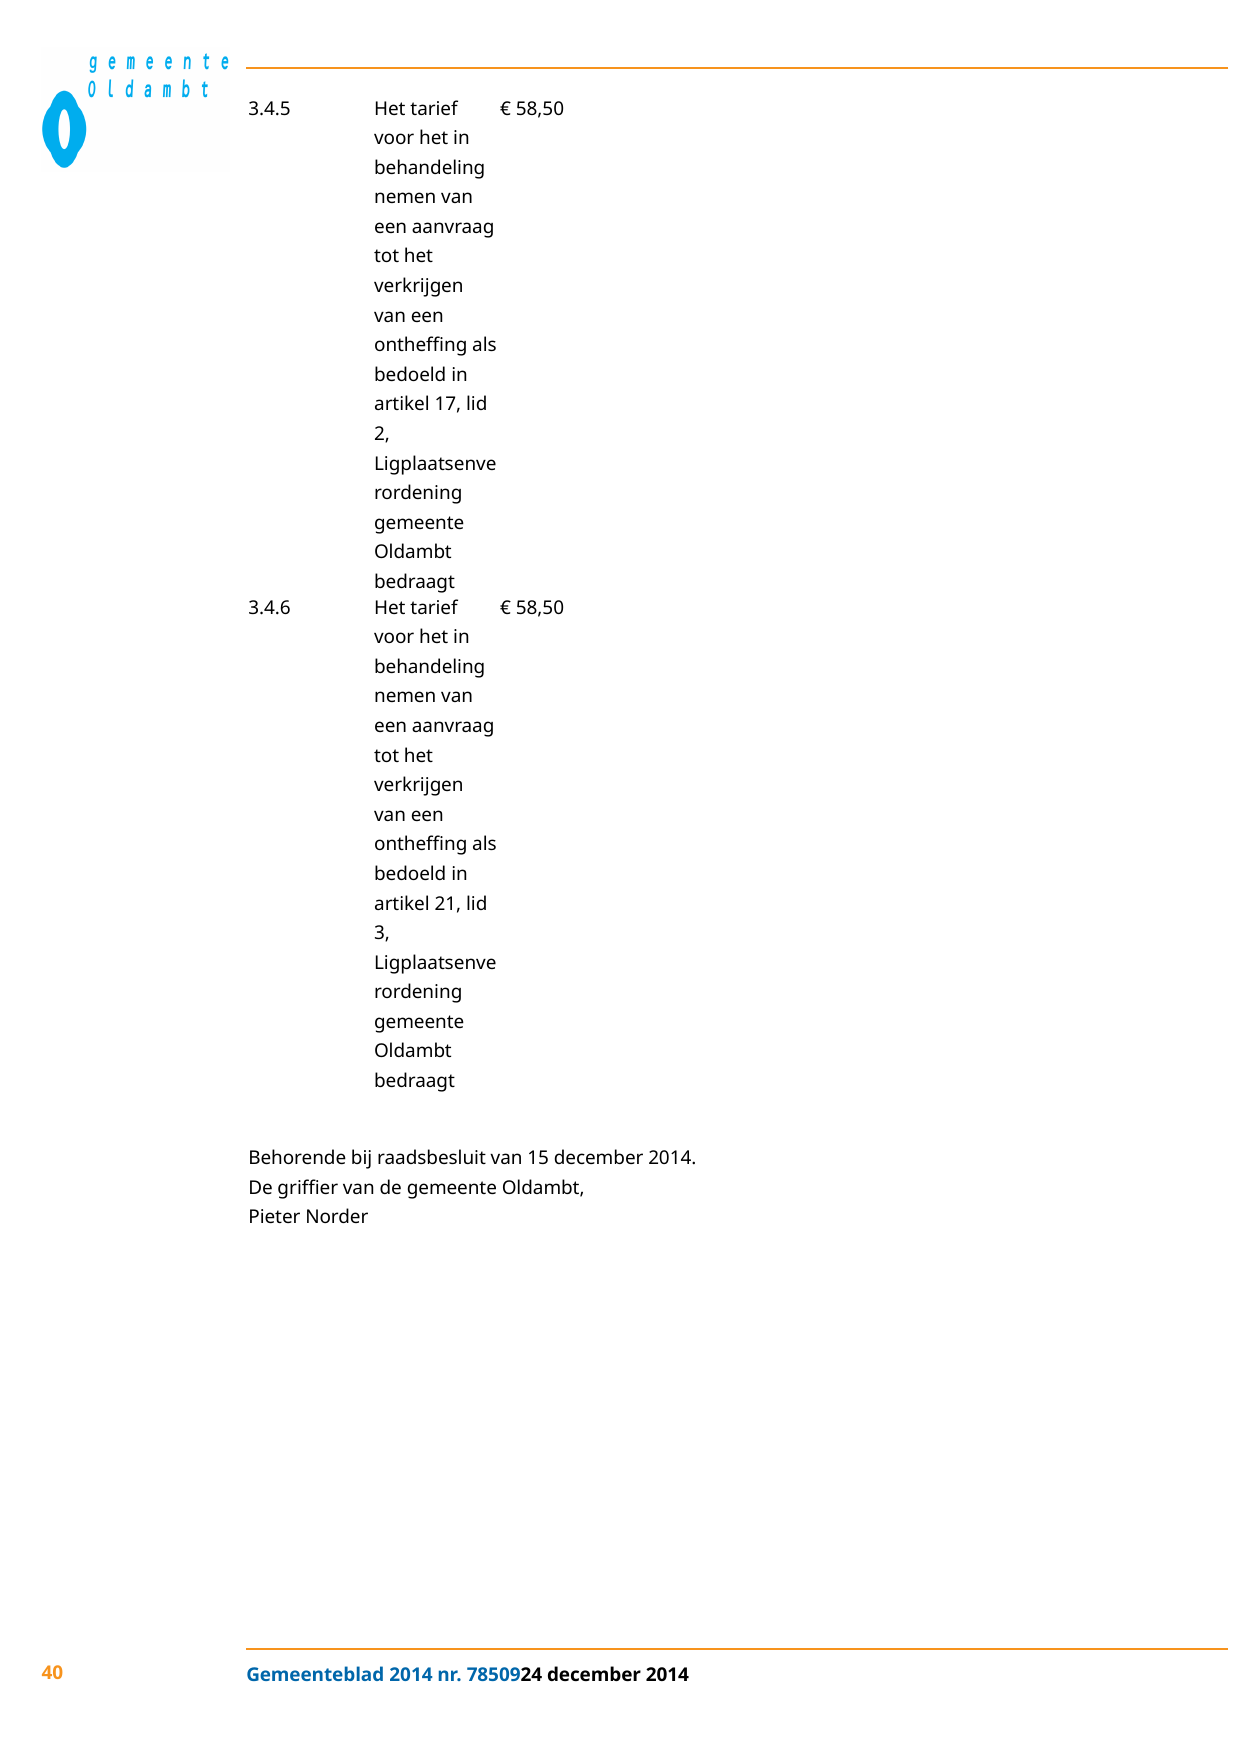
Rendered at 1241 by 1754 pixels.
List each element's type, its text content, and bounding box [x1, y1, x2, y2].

table_cell € 58,50 [500, 594, 900, 1093]
text Behorende bij raadsbesluit van 15 december 2014. [248, 1144, 1152, 1170]
table_cell [374, 1093, 500, 1119]
table_cell 3.4.5 [248, 95, 374, 594]
text De griffier van de gemeente Oldambt, [248, 1174, 1152, 1200]
table_cell Het tarief voor het in behandeling nemen van een aanvraag tot het verkrijgen van een ontheffing als bedoeld in artikel 17, lid 2, Ligplaatsenverordening gemeente Oldambt bedraagt [374, 95, 500, 594]
picture [41, 47, 231, 172]
table_cell [248, 1093, 374, 1119]
table_cell 3.4.6 [248, 594, 374, 1093]
table_cell Het tarief voor het in behandeling nemen van een aanvraag tot het verkrijgen van een ontheffing als bedoeld in artikel 21, lid 3, Ligplaatsenverordening gemeente Oldambt bedraagt [374, 594, 500, 1093]
text Pieter Norder [248, 1203, 1152, 1229]
table_cell [500, 1093, 900, 1119]
table_cell € 58,50 [500, 95, 900, 594]
